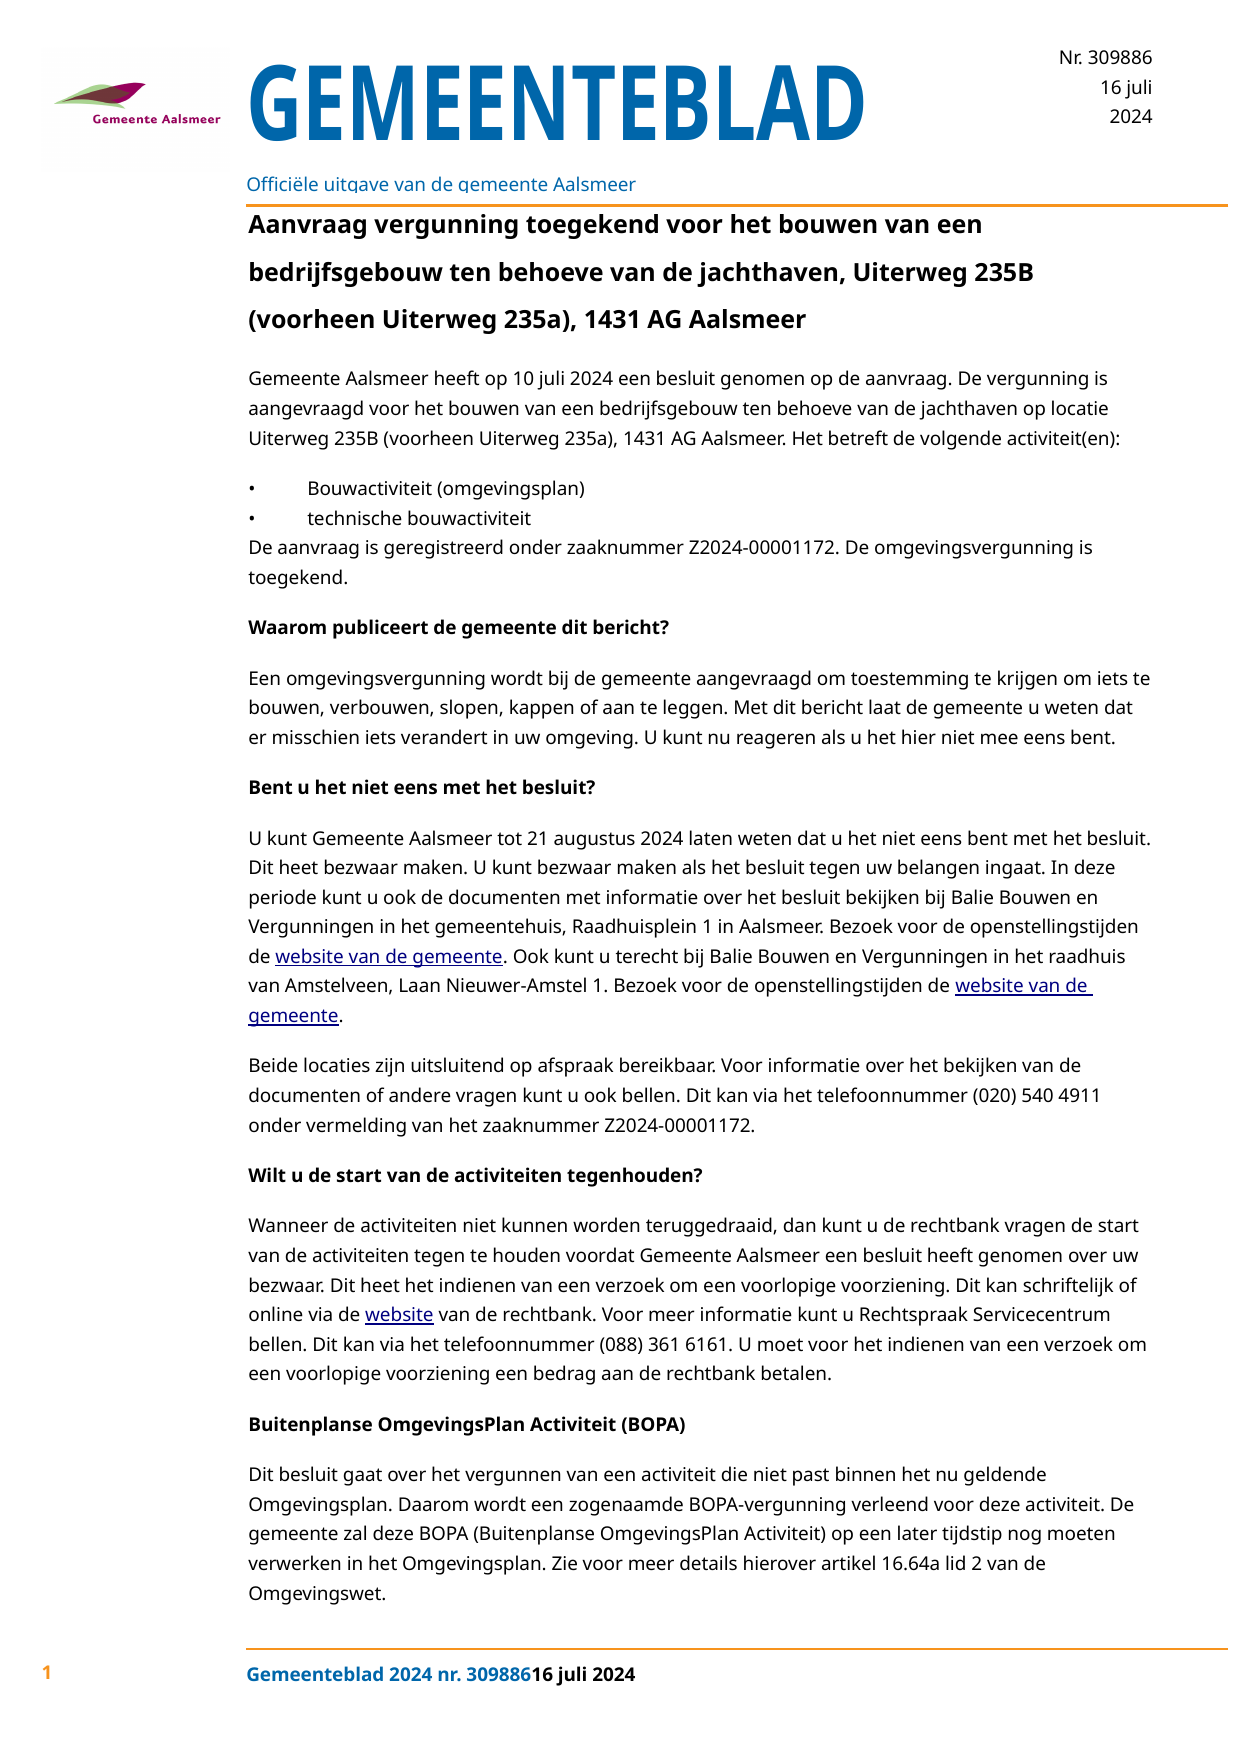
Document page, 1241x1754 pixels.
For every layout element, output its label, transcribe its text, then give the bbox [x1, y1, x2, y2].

text De aanvraag is geregistreerd onder zaaknummer Z2024-00001172. De omgevingsvergunning is toegekend. [248, 534, 1152, 589]
text Buitenplanse OmgevingsPlan Activiteit (BOPA) [248, 1411, 1152, 1437]
text Dit besluit gaat over het vergunnen van een activiteit die niet past binnen het nu geldende Omgevingsplan. Daarom wordt een zogenaamde BOPA-vergunning verleend voor deze activiteit. De gemeente zal deze BOPA (Buitenplanse OmgevingsPlan Activiteit) op een later tijdstip nog moeten verwerken in het Omgevingsplan. Zie voor meer details hierover artikel 16.64a lid 2 van de Omgevingswet. [248, 1461, 1152, 1605]
text Een omgevingsvergunning wordt bij de gemeente aangevraagd om toestemming te krijgen om iets te bouwen, verbouwen, slopen, kappen of aan te leggen. Met dit bericht laat de gemeente u weten dat er misschien iets verandert in uw omgeving. U kunt nu reageren als u het hier niet mee eens bent. [248, 665, 1152, 749]
text Waarom publiceert de gemeente dit bericht? [248, 614, 1152, 640]
list technische bouwactiviteit [248, 505, 1152, 530]
text Aanvraag vergunning toegekend voor het bouwen van een bedrijfsgebouw ten behoeve van de jachthaven, Uiterweg 235B (voorheen Uiterweg 235a), 1431 AG Aalsmeer [248, 207, 1152, 336]
text Bent u het niet eens met het besluit? [248, 774, 1152, 800]
text Wilt u de start van de activiteiten tegenhouden? [248, 1162, 1152, 1188]
text Gemeente Aalsmeer heeft op 10 juli 2024 een besluit genomen op de aanvraag. De vergunning is aangevraagd voor het bouwen van een bedrijfsgebouw ten behoeve van de jachthaven op locatie Uiterweg 235B (voorheen Uiterweg 235a), 1431 AG Aalsmeer. Het betreft de volgende activiteit(en): [248, 366, 1152, 450]
text U kunt Gemeente Aalsmeer tot 21 augustus 2024 laten weten dat u het niet eens bent met het besluit. Dit heet bezwaar maken. U kunt bezwaar maken als het besluit tegen uw belangen ingaat. In deze periode kunt u ook de documenten met informatie over het besluit bekijken bij Balie Bouwen en Vergunningen in het gemeentehuis, Raadhuisplein 1 in Aalsmeer. Bezoek voor de openstellingstijden de website van de gemeente. Ook kunt u terecht bij Balie Bouwen en Vergunningen in het raadhuis van Amstelveen, Laan Nieuwer-Amstel 1. Bezoek voor de openstellingstijden de website van de gemeente. [248, 825, 1152, 1028]
list Bouwactiviteit (omgevingsplan) [248, 475, 1152, 501]
text Beide locaties zijn uitsluitend op afspraak bereikbaar. Voor informatie over het bekijken van de documenten of andere vragen kunt u ook bellen. Dit kan via het telefoonnummer (020) 540 4911 onder vermelding van het zaaknummer Z2024-00001172. [248, 1053, 1152, 1137]
text Wanneer de activiteiten niet kunnen worden teruggedraaid, dan kunt u de rechtbank vragen de start van de activiteiten tegen te houden voordat Gemeente Aalsmeer een besluit heeft genomen over uw bezwaar. Dit heet het indienen van een verzoek om een voorlopige voorziening. Dit kan schriftelijk of online via de website van de rechtbank. Voor meer informatie kunt u Rechtspraak Servicecentrum bellen. Dit kan via het telefoonnummer (088) 361 6161. U moet voor het indienen van een verzoek om een voorlopige voorziening een bedrag aan de rechtbank betalen. [248, 1213, 1152, 1386]
picture [41, 47, 231, 172]
